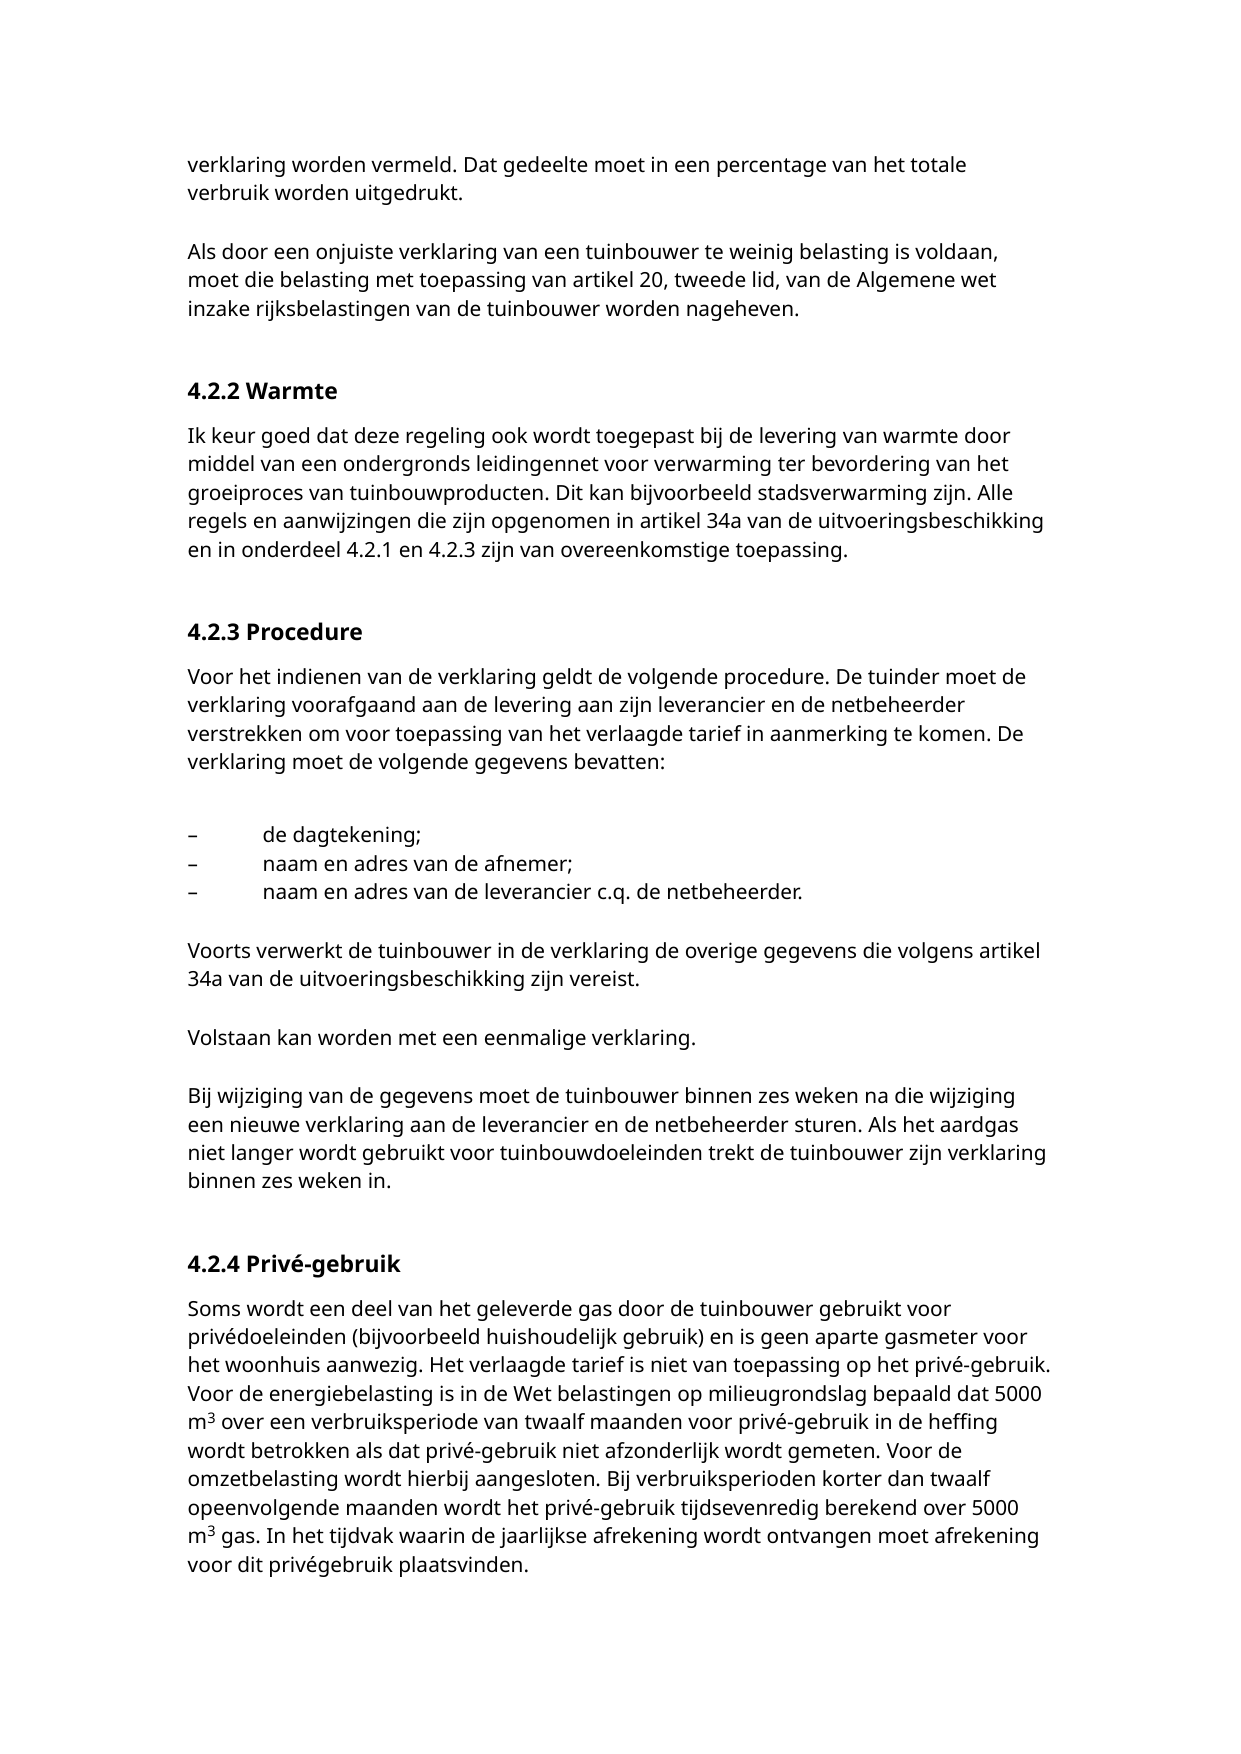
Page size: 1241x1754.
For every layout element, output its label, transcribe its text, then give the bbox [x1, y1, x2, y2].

text Als door een onjuiste verklaring van een tuinbouwer te weinig belasting is voldaan, moet die belasting met toepassing van artikel 20, tweede lid, van de Algemene wet inzake rijksbelastingen van de tuinbouwer worden nageheven. [187, 237, 1053, 322]
subtitle 4.2.3 Procedure [187, 616, 1053, 647]
text Bij wijziging van de gegevens moet de tuinbouwer binnen zes weken na die wijziging een nieuwe verklaring aan de leverancier en de netbeheerder sturen. Als het aardgas niet langer wordt gebruikt voor tuinbouwdoeleinden trekt de tuinbouwer zijn verklaring binnen zes weken in. [187, 1081, 1053, 1195]
text Voorts verwerkt de tuinbouwer in de verklaring de overige gegevens die volgens artikel 34a van de uitvoeringsbeschikking zijn vereist. [187, 936, 1053, 993]
text verklaring worden vermeld. Dat gedeelte moet in een percentage van het totale verbruik worden uitgedrukt. [187, 150, 1053, 207]
text Voor het indienen van de verklaring geldt de volgende procedure. De tuinder moet de verklaring voorafgaand aan de levering aan zijn leverancier en de netbeheerder verstrekken om voor toepassing van het verlaagde tarief in aanmerking te komen. De verklaring moet de volgende gegevens bevatten: [187, 662, 1053, 776]
list naam en adres van de afnemer; [187, 849, 1053, 877]
text Volstaan kan worden met een eenmalige verklaring. [187, 1023, 1053, 1051]
list naam en adres van de leverancier c.q. de netbeheerder. [187, 877, 1053, 906]
text Ik keur goed dat deze regeling ook wordt toegepast bij de levering van warmte door middel van een ondergronds leidingennet voor verwarming ter bevordering van het groeiproces van tuinbouwproducten. Dit kan bijvoorbeeld stadsverwarming zijn. Alle regels en aanwijzingen die zijn opgenomen in artikel 34a van de uitvoeringsbeschikking en in onderdeel 4.2.1 en 4.2.3 zijn van overeenkomstige toepassing. [187, 421, 1053, 563]
subtitle 4.2.4 Privé-gebruik [187, 1247, 1053, 1279]
subtitle 4.2.2 Warmte [187, 375, 1053, 406]
text Soms wordt een deel van het geleverde gas door de tuinbouwer gebruikt voor privédoeleinden (bijvoorbeeld huishoudelijk gebruik) en is geen aparte gasmeter voor het woonhuis aanwezig. Het verlaagde tarief is niet van toepassing op het privé-gebruik. Voor de energiebelasting is in de Wet belastingen op milieugrondslag bepaald dat 5000 m3 over een verbruiksperiode van twaalf maanden voor privé-gebruik in de heffing wordt betrokken als dat privé-gebruik niet afzonderlijk wordt gemeten. Voor de omzetbelasting wordt hierbij aangesloten. Bij verbruiksperioden korter dan twaalf opeenvolgende maanden wordt het privé-gebruik tijdsevenredig berekend over 5000 m3 gas. In het tijdvak waarin de jaarlijkse afrekening wordt ontvangen moet afrekening voor dit privégebruik plaatsvinden. [187, 1294, 1053, 1578]
list de dagtekening; [187, 821, 1053, 849]
